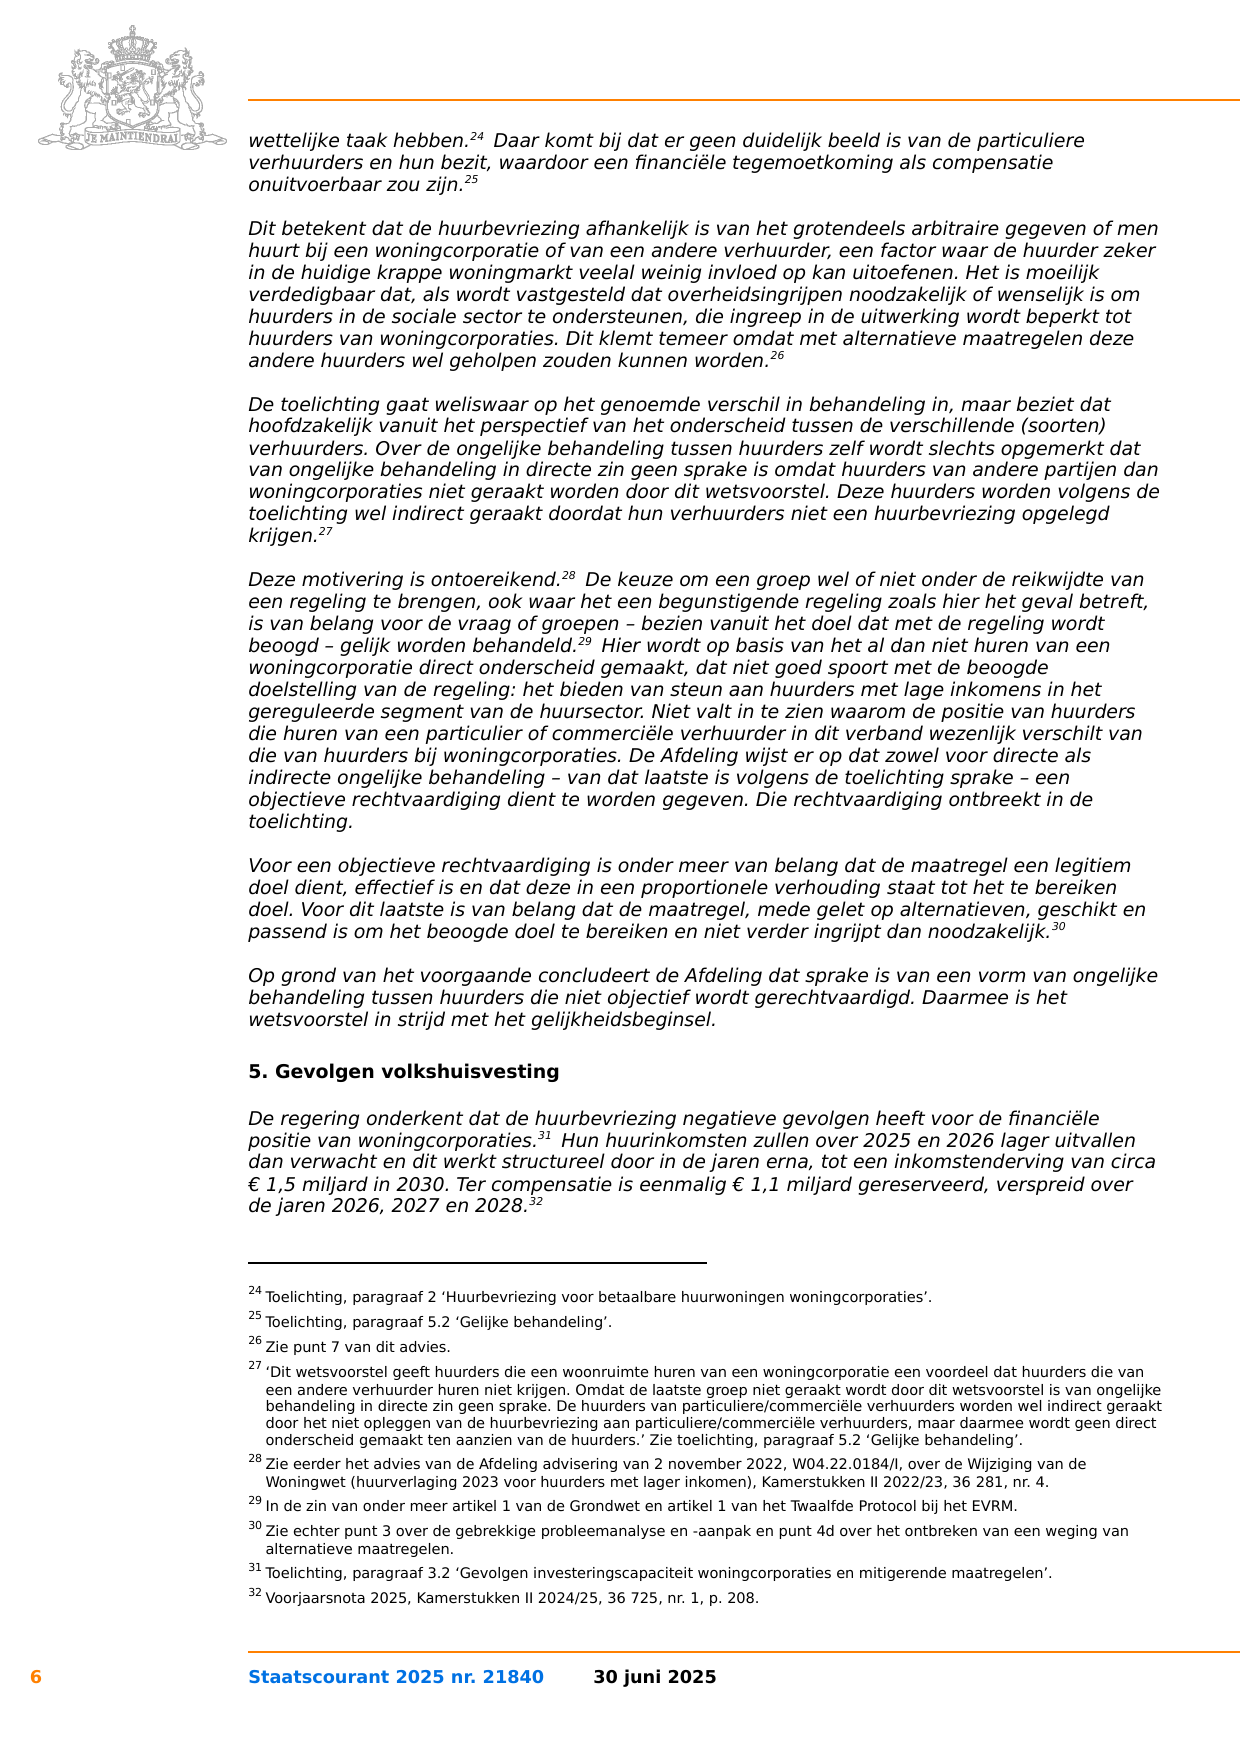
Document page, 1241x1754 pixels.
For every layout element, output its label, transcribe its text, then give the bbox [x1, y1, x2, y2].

text In de zin van onder meer artikel 1 van de Grondwet en artikel 1 van het Twaalfde Protocol bij het EVRM. [248, 1494, 1163, 1516]
text Toelichting, paragraaf 3.2 ‘Gevolgen investeringscapaciteit woningcorporaties en mitigerende maatregelen’. [248, 1561, 1163, 1583]
text Voorjaarsnota 2025, Kamerstukken II 2024/25, 36 725, nr. 1, p. 208. [248, 1586, 1163, 1608]
text De toelichting gaat weliswaar op het genoemde verschil in behandeling in, maar beziet dat hoofdzakelijk vanuit het perspectief van het onderscheid tussen de verschillende (soorten) verhuurders. Over de ongelijke behandeling tussen huurders zelf wordt slechts opgemerkt dat van ongelijke behandeling in directe zin geen sprake is omdat huurders van andere partijen dan woningcorporaties niet geraakt worden door dit wetsvoorstel. Deze huurders worden volgens de toelichting wel indirect geraakt doordat hun verhuurders niet een huurbevriezing opgelegd krijgen. [248, 393, 1163, 547]
text ‘Dit wetsvoorstel geeft huurders die een woonruimte huren van een woningcorporatie een voordeel dat huurders die van een andere verhuurder huren niet krijgen. Omdat de laatste groep niet geraakt wordt door dit wetsvoorstel is van ongelijke behandeling in directe zin geen sprake. De huurders van particuliere/commerciële verhuurders worden wel indirect geraakt door het niet opleggen van de huurbevriezing aan particuliere/commerciële verhuurders, maar daarmee wordt geen direct onderscheid gemaakt ten aanzien van de huurders.’ Zie toelichting, paragraaf 5.2 ‘Gelijke behandeling’. [248, 1359, 1163, 1449]
text Zie eerder het advies van de Afdeling advisering van 2 november 2022, W04.22.0184/I, over de Wijziging van de Woningwet (huurverlaging 2023 voor huurders met lager inkomen), Kamerstukken II 2022/23, 36 281, nr. 4. [248, 1452, 1163, 1491]
text wettelijke taak hebben. Daar komt bij dat er geen duidelijk beeld is van de particuliere verhuurders en hun bezit, waardoor een financiële tegemoetkoming als compensatie onuitvoerbaar zou zijn. [248, 130, 1163, 196]
text De regering onderkent dat de huurbevriezing negatieve gevolgen heeft voor de financiële positie van woningcorporaties. Hun huurinkomsten zullen over 2025 en 2026 lager uitvallen dan verwacht en dit werkt structureel door in de jaren erna, tot een inkomstenderving van circa € 1,5 miljard in 2030. Ter compensatie is eenmalig € 1,1 miljard gereserveerd, verspreid over de jaren 2026, 2027 en 2028. [248, 1107, 1163, 1217]
text Op grond van het voorgaande concludeert de Afdeling dat sprake is van een vorm van ongelijke behandeling tussen huurders die niet objectief wordt gerechtvaardigd. Daarmee is het wetsvoorstel in strijd met het gelijkheidsbeginsel. [248, 964, 1163, 1031]
text Toelichting, paragraaf 5.2 ‘Gelijke behandeling’. [248, 1309, 1163, 1332]
text Voor een objectieve rechtvaardiging is onder meer van belang dat de maatregel een legitiem doel dient, effectief is en dat deze in een proportionele verhouding staat tot het te bereiken doel. Voor dit laatste is van belang dat de maatregel, mede gelet op alternatieven, geschikt en passend is om het beoogde doel te bereiken en niet verder ingrijpt dan noodzakelijk. [248, 855, 1163, 943]
subtitle 5. Gevolgen volkshuisvesting [248, 1061, 1163, 1082]
text Dit betekent dat de huurbevriezing afhankelijk is van het grotendeels arbitraire gegeven of men huurt bij een woningcorporatie of van een andere verhuurder, een factor waar de huurder zeker in de huidige krappe woningmarkt veelal weinig invloed op kan uitoefenen. Het is moeilijk verdedigbaar dat, als wordt vastgesteld dat overheidsingrijpen noodzakelijk of wenselijk is om huurders in de sociale sector te ondersteunen, die ingreep in de uitwerking wordt beperkt tot huurders van woningcorporaties. Dit klemt temeer omdat met alternatieve maatregelen deze andere huurders wel geholpen zouden kunnen worden. [248, 218, 1163, 372]
text Zie echter punt 3 over de gebrekkige probleemanalyse en -aanpak en punt 4d over het ontbreken van een weging van alternatieve maatregelen. [248, 1519, 1163, 1558]
text Deze motivering is ontoereikend. De keuze om een groep wel of niet onder de reikwijdte van een regeling te brengen, ook waar het een begunstigende regeling zoals hier het geval betreft, is van belang voor de vraag of groepen – bezien vanuit het doel dat met de regeling wordt beoogd – gelijk worden behandeld. Hier wordt op basis van het al dan niet huren van een woningcorporatie direct onderscheid gemaakt, dat niet goed spoort met de beoogde doelstelling van de regeling: het bieden van steun aan huurders met lage inkomens in het gereguleerde segment van de huursector. Niet valt in te zien waarom de positie van huurders die huren van een particulier of commerciële verhuurder in dit verband wezenlijk verschilt van die van huurders bij woningcorporaties. De Afdeling wijst er op dat zowel voor directe als indirecte ongelijke behandeling – van dat laatste is volgens de toelichting sprake – een objectieve rechtvaardiging dient te worden gegeven. Die rechtvaardiging ontbreekt in de toelichting. [248, 569, 1163, 833]
text Zie punt 7 van dit advies. [248, 1334, 1163, 1357]
picture [38, 25, 227, 150]
text Toelichting, paragraaf 2 ‘Huurbevriezing voor betaalbare huurwoningen woningcorporaties’. [248, 1284, 1163, 1307]
